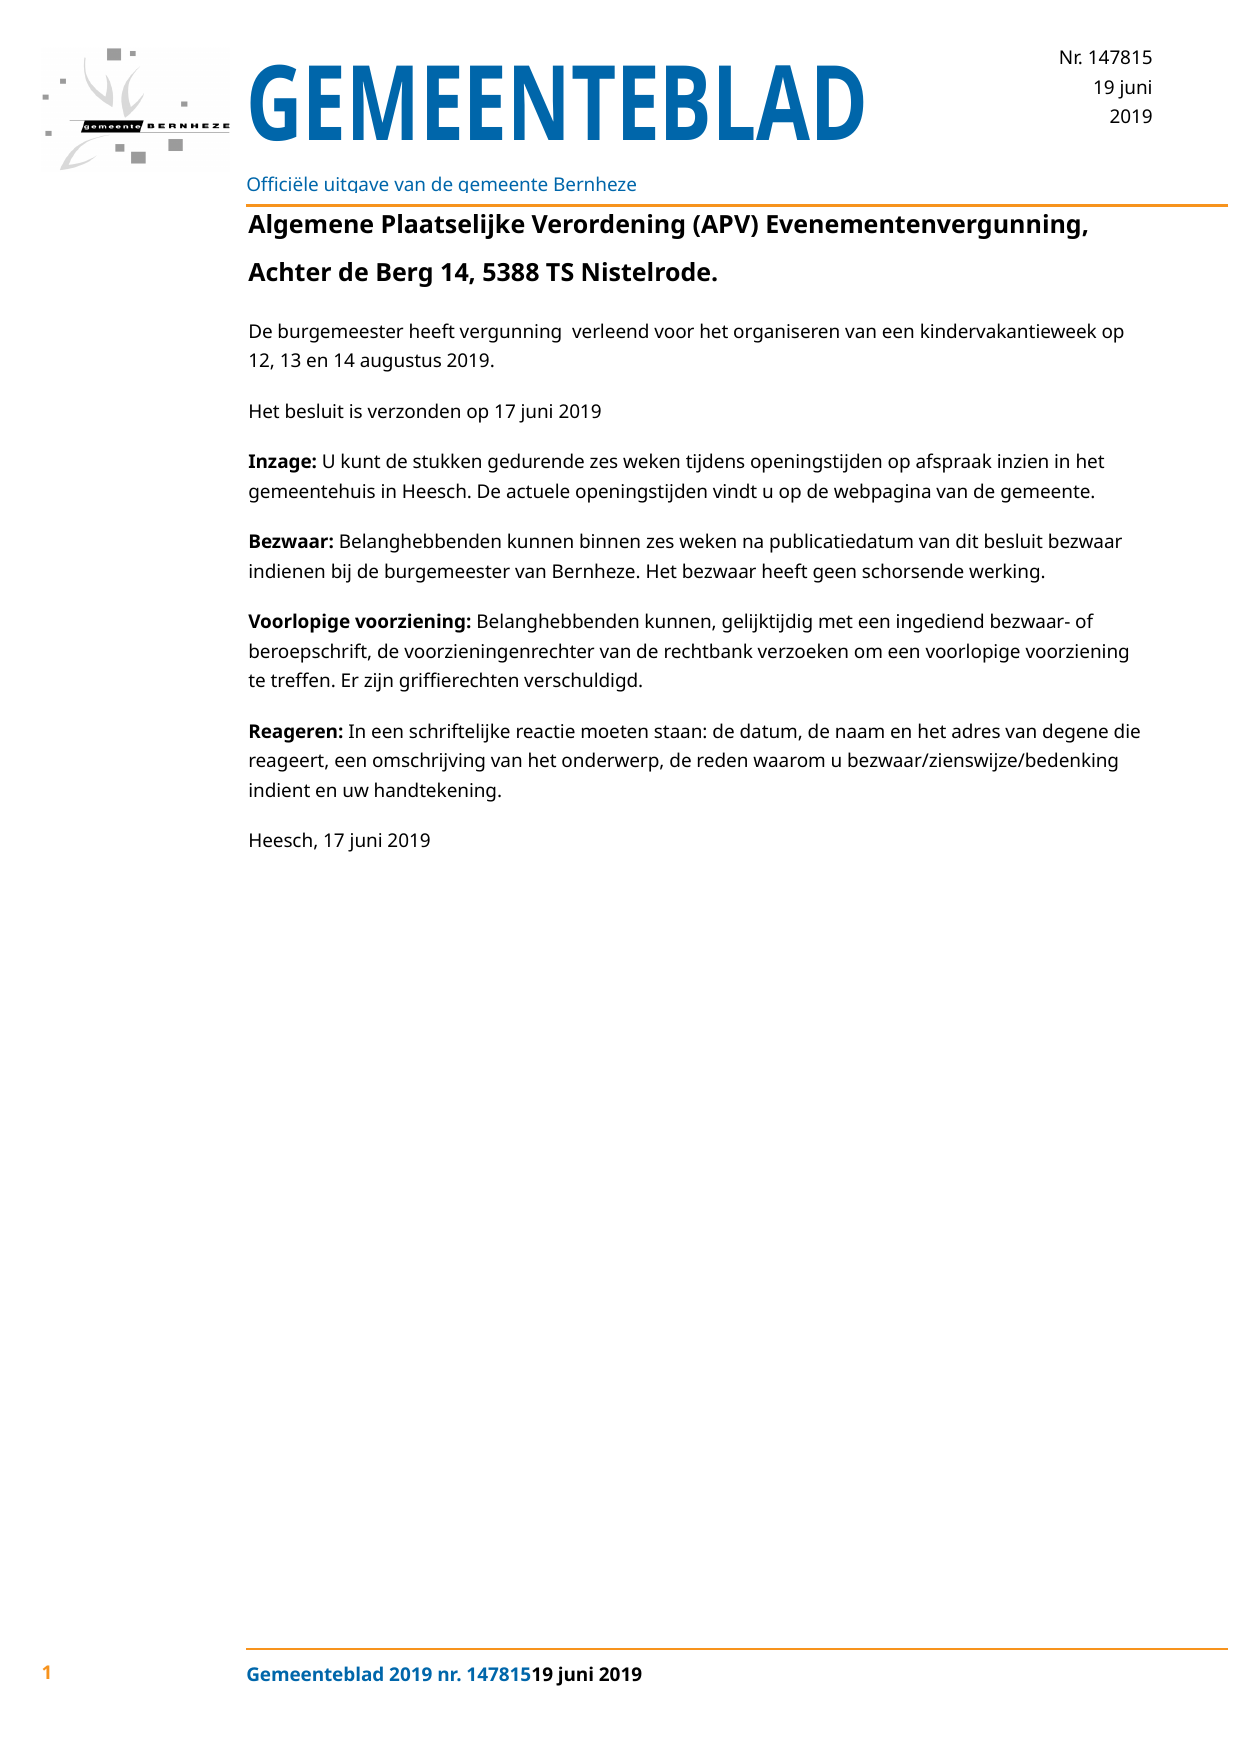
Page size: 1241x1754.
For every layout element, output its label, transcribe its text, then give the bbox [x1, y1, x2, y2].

text Reageren: In een schriftelijke reactie moeten staan: de datum, de naam en het adres van degene die reageert, een omschrijving van het onderwerp, de reden waarom u bezwaar/zienswijze/bedenking indient en uw handtekening. [248, 718, 1152, 803]
text Voorlopige voorziening: Belanghebbenden kunnen, gelijktijdig met een ingediend bezwaar- of beroepschrift, de voorzieningenrechter van de rechtbank verzoeken om een voorlopige voorziening te treffen. Er zijn griffierechten verschuldigd. [248, 608, 1152, 693]
text Heesch, 17 juni 2019 [248, 827, 1152, 853]
text Het besluit is verzonden op 17 juni 2019 [248, 398, 1152, 424]
text Bezwaar: Belanghebbenden kunnen binnen zes weken na publicatiedatum van dit besluit bezwaar indienen bij de burgemeester van Bernheze. Het bezwaar heeft geen schorsende werking. [248, 528, 1152, 584]
text Algemene Plaatselijke Verordening (APV) Evenementenvergunning, Achter de Berg 14, 5388 TS Nistelrode. [248, 207, 1152, 288]
text Inzage: U kunt de stukken gedurende zes weken tijdens openingstijden op afspraak inzien in het gemeentehuis in Heesch. De actuele openingstijden vindt u op de webpagina van de gemeente. [248, 448, 1152, 504]
text De burgemeester heeft vergunning verleend voor het organiseren van een kindervakantieweek op 12, 13 en 14 augustus 2019. [248, 318, 1152, 373]
picture [41, 47, 231, 172]
